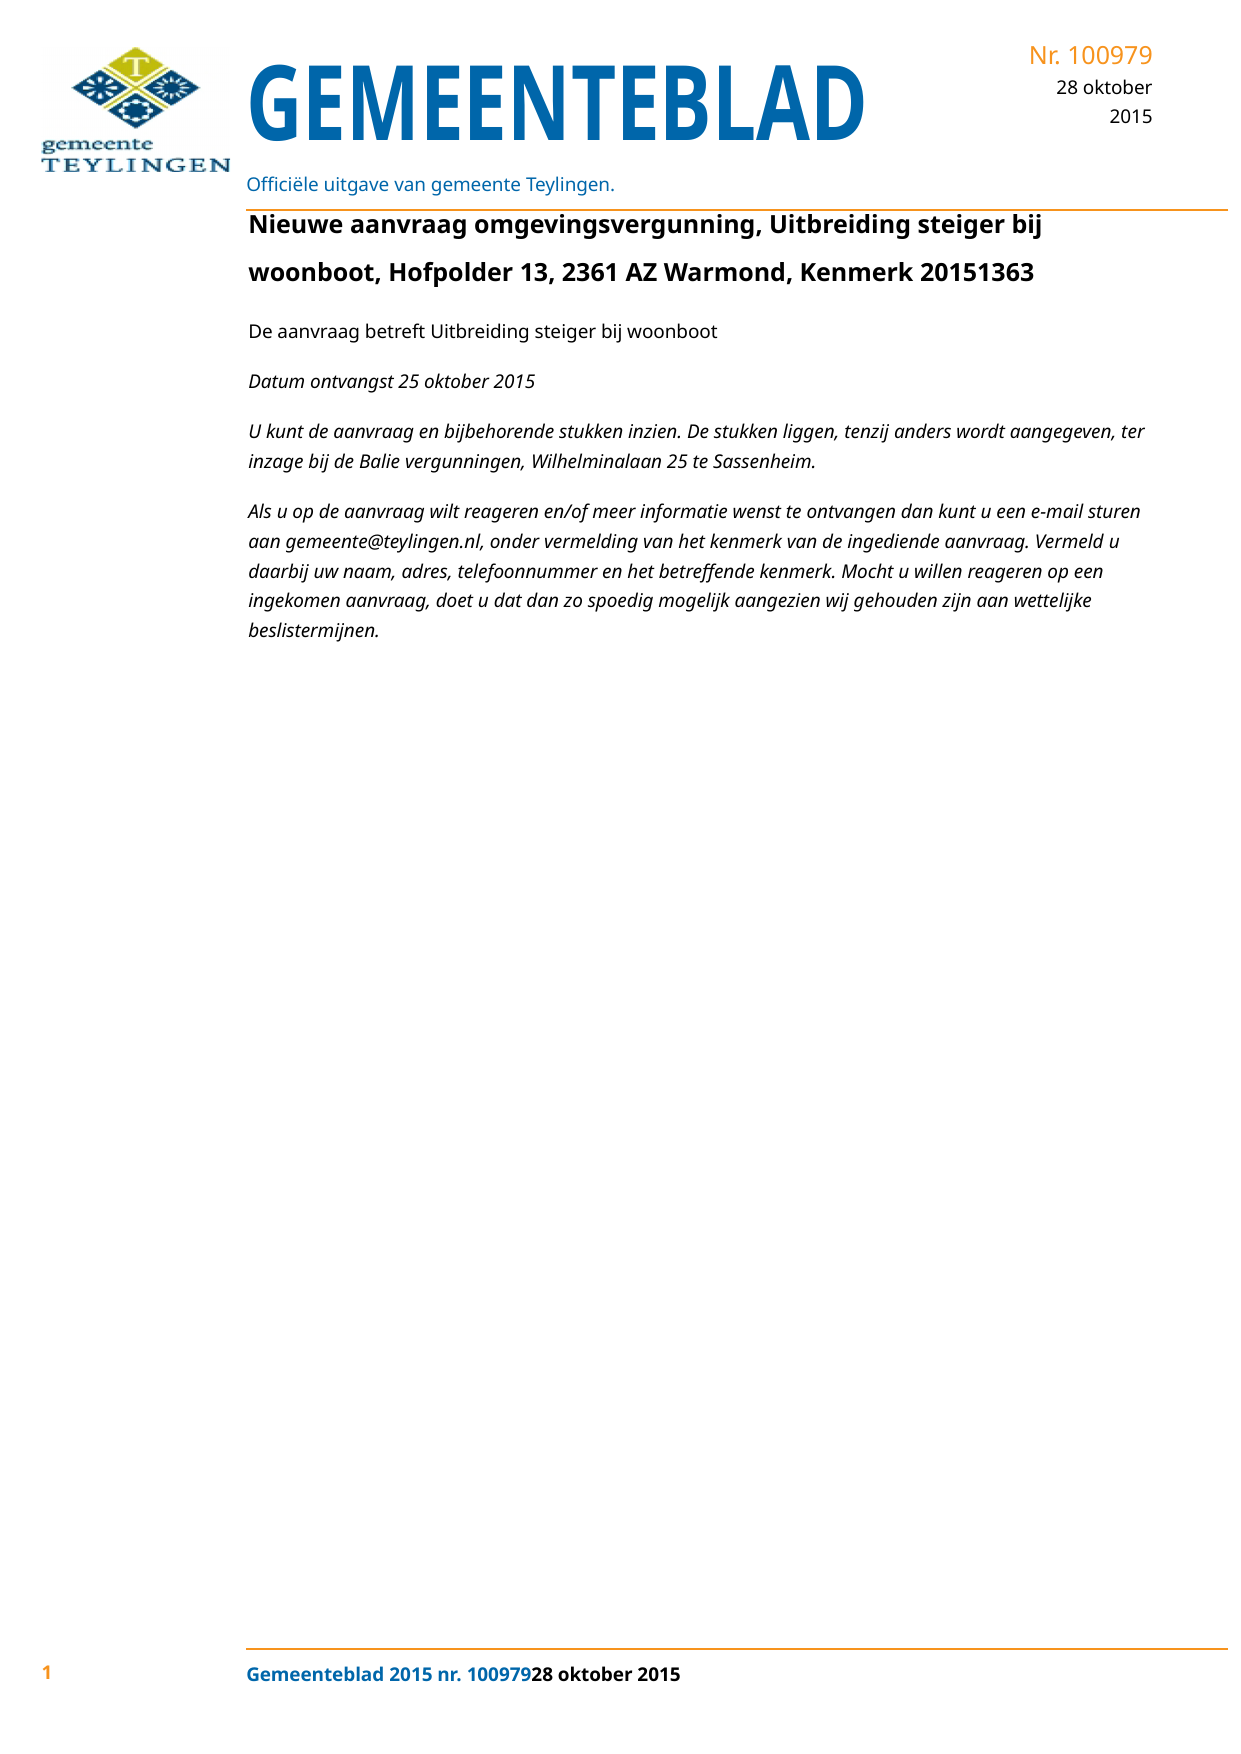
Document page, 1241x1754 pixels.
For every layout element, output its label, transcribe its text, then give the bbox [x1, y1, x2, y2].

text Datum ontvangst 25 oktober 2015 [248, 368, 1152, 394]
picture [41, 47, 231, 172]
text Als u op de aanvraag wilt reageren en/of meer informatie wenst te ontvangen dan kunt u een e-mail sturen aan gemeente@teylingen.nl, onder vermelding van het kenmerk van de ingediende aanvraag. Vermeld u daarbij uw naam, adres, telefoonnummer en het betreffende kenmerk. Mocht u willen reageren op een ingekomen aanvraag, doet u dat dan zo spoedig mogelijk aangezien wij gehouden zijn aan wettelijke beslistermijnen. [248, 499, 1152, 643]
text De aanvraag betreft Uitbreiding steiger bij woonboot [248, 318, 1152, 344]
text U kunt de aanvraag en bijbehorende stukken inzien. De stukken liggen, tenzij anders wordt aangegeven, ter inzage bij de Balie vergunningen, Wilhelminalaan 25 te Sassenheim. [248, 419, 1152, 474]
text Nieuwe aanvraag omgevingsvergunning, Uitbreiding steiger bij woonboot, Hofpolder 13, 2361 AZ Warmond, Kenmerk 20151363 [248, 211, 1152, 288]
